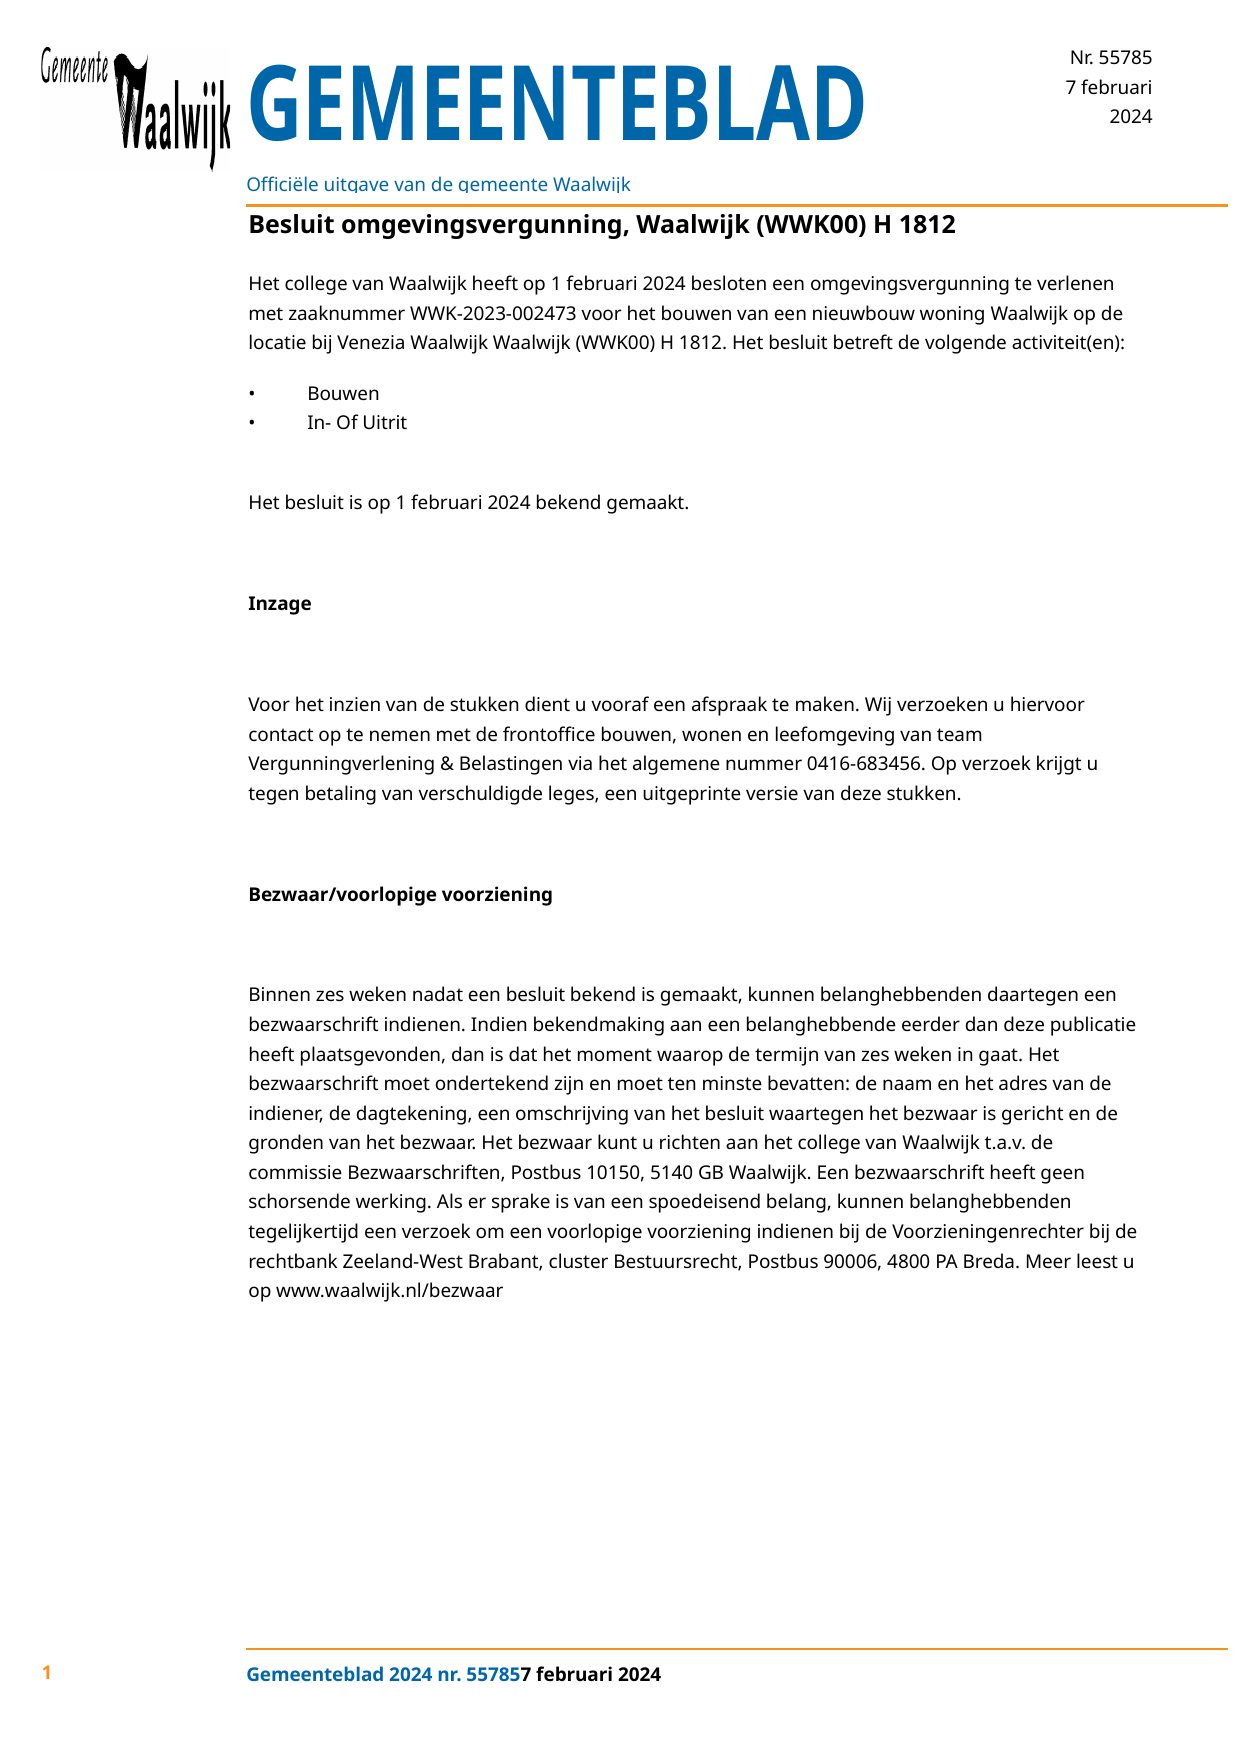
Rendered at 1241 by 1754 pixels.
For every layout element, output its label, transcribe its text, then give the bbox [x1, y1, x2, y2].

text Bezwaar/voorlopige voorziening [248, 881, 1152, 906]
list In- Of Uitrit [248, 409, 1152, 435]
picture [41, 47, 231, 172]
text Het college van Waalwijk heeft op 1 februari 2024 besloten een omgevingsvergunning te verlenen met zaaknummer WWK-2023-002473 voor het bouwen van een nieuwbouw woning Waalwijk op de locatie bij Venezia Waalwijk Waalwijk (WWK00) H 1812. Het besluit betreft de volgende activiteit(en): [248, 270, 1152, 355]
list Bouwen [248, 380, 1152, 406]
text Inzage [248, 590, 1152, 616]
text Het besluit is op 1 februari 2024 bekend gemaakt. [248, 489, 1152, 515]
text Voor het inzien van de stukken dient u vooraf een afspraak te maken. Wij verzoeken u hiervoor contact op te nemen met de frontoffice bouwen, wonen en leefomgeving van team Vergunningverlening & Belastingen via het algemene nummer 0416-683456. Op verzoek krijgt u tegen betaling van verschuldigde leges, een uitgeprinte versie van deze stukken. [248, 691, 1152, 806]
text Besluit omgevingsvergunning, Waalwijk (WWK00) H 1812 [248, 207, 1152, 241]
text Binnen zes weken nadat een besluit bekend is gemaakt, kunnen belanghebbenden daartegen een bezwaarschrift indienen. Indien bekendmaking aan een belanghebbende eerder dan deze publicatie heeft plaatsgevonden, dan is dat het moment waarop de termijn van zes weken in gaat. Het bezwaarschrift moet ondertekend zijn en moet ten minste bevatten: de naam en het adres van de indiener, de dagtekening, een omschrijving van het besluit waartegen het bezwaar is gericht en de gronden van het bezwaar. Het bezwaar kunt u richten aan het college van Waalwijk t.a.v. de commissie Bezwaarschriften, Postbus 10150, 5140 GB Waalwijk. Een bezwaarschrift heeft geen schorsende werking. Als er sprake is van een spoedeisend belang, kunnen belanghebbenden tegelijkertijd een verzoek om een voorlopige voorziening indienen bij de Voorzieningenrechter bij de rechtbank Zeeland-West Brabant, cluster Bestuursrecht, Postbus 90006, 4800 PA Breda. Meer leest u op www.waalwijk.nl/bezwaar [248, 982, 1152, 1303]
